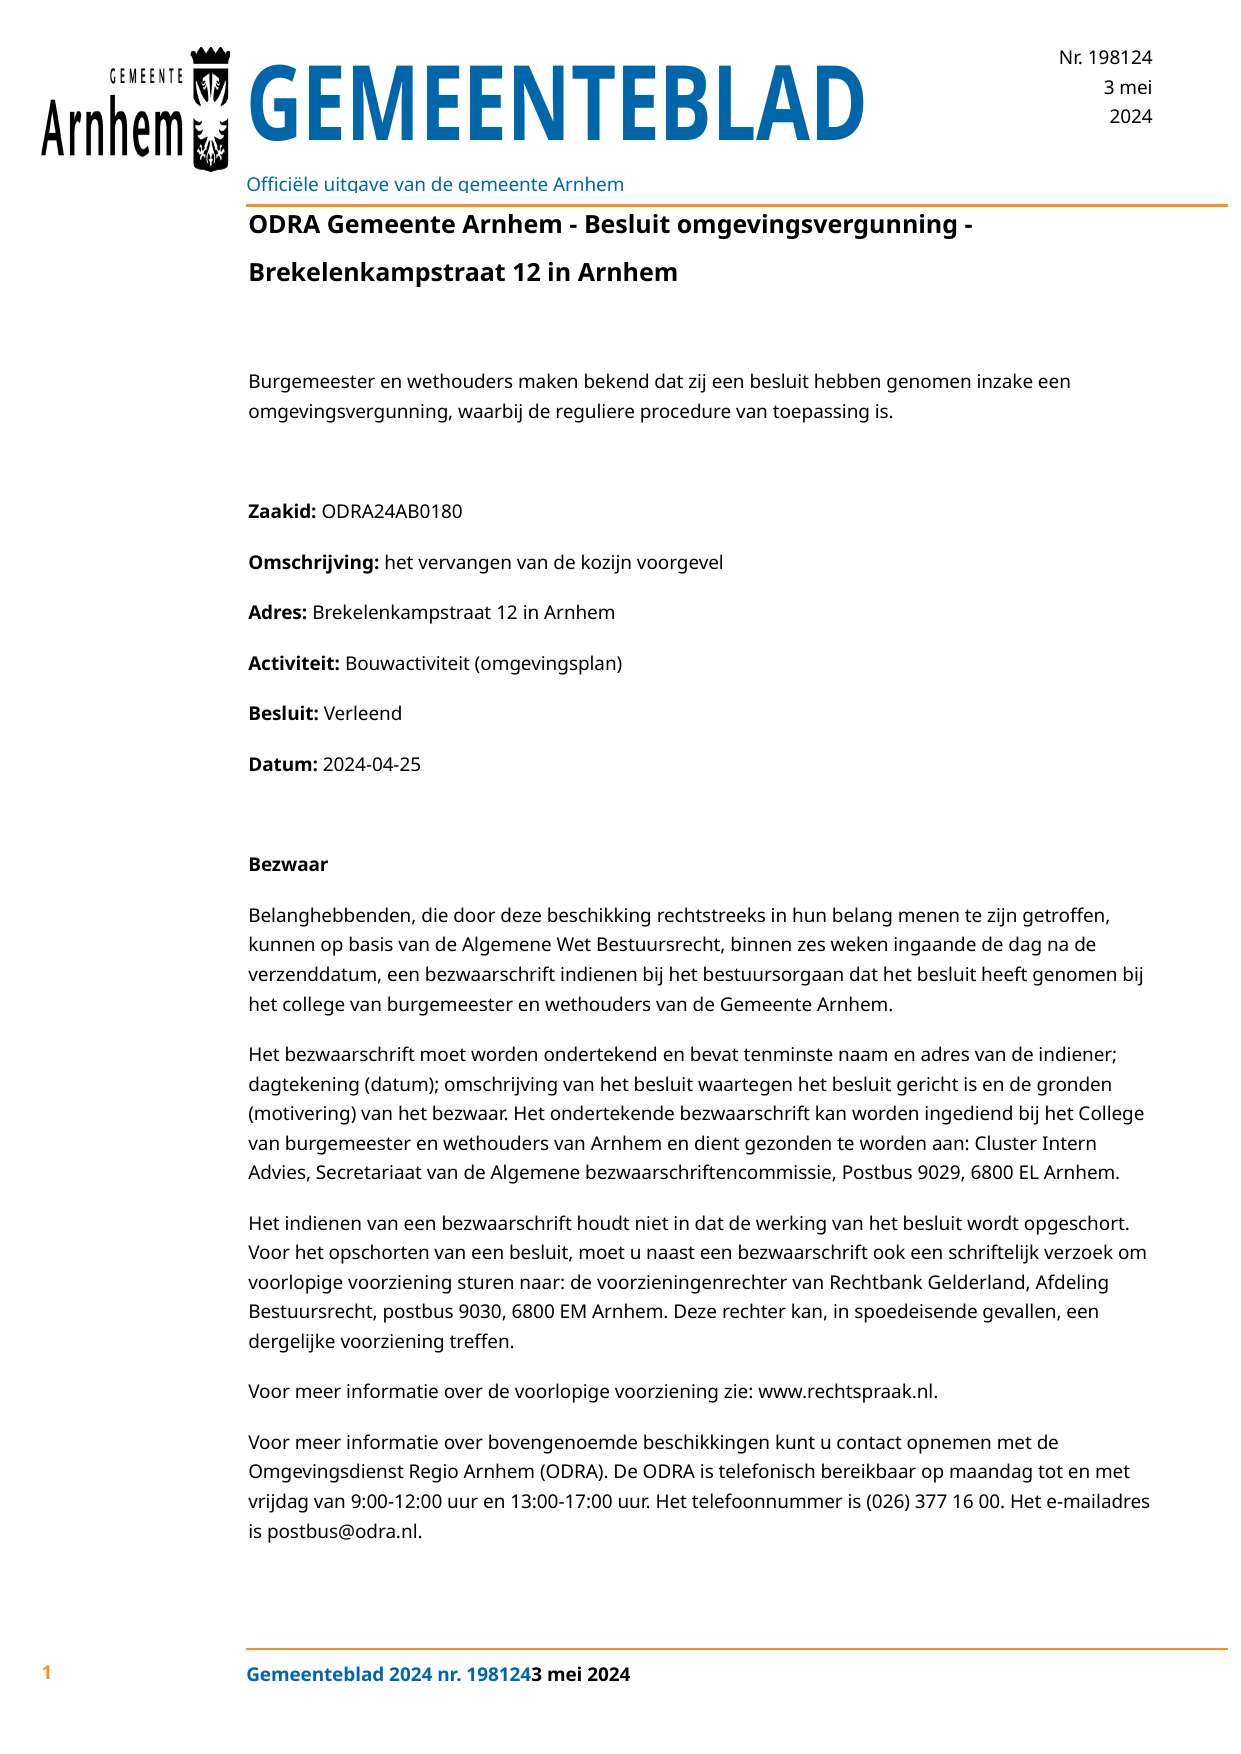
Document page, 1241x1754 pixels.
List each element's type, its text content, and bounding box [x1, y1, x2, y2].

text Voor meer informatie over de voorlopige voorziening zie: www.rechtspraak.nl. [248, 1379, 1152, 1404]
picture [41, 47, 231, 172]
text Bezwaar [248, 852, 1152, 877]
text Het bezwaarschrift moet worden ondertekend en bevat tenminste naam en adres van de indiener; dagtekening (datum); omschrijving van het besluit waartegen het besluit gericht is en de gronden (motivering) van het bezwaar. Het ondertekende bezwaarschrift kan worden ingediend bij het College van burgemeester en wethouders van Arnhem en dient gezonden te worden aan: Cluster Intern Advies, Secretariaat van de Algemene bezwaarschriftencommissie, Postbus 9029, 6800 EL Arnhem. [248, 1041, 1152, 1185]
text Besluit: Verleend [248, 700, 1152, 726]
text Activiteit: Bouwactiviteit (omgevingsplan) [248, 650, 1152, 676]
text Voor meer informatie over bovengenoemde beschikkingen kunt u contact opnemen met de Omgevingsdienst Regio Arnhem (ODRA). De ODRA is telefonisch bereikbaar op maandag tot en met vrijdag van 9:00-12:00 uur en 13:00-17:00 uur. Het telefoonnummer is (026) 377 16 00. Het e-mailadres is postbus@odra.nl. [248, 1429, 1152, 1544]
text Datum: 2024-04-25 [248, 751, 1152, 777]
text ODRA Gemeente Arnhem - Besluit omgevingsvergunning - Brekelenkampstraat 12 in Arnhem [248, 207, 1152, 288]
text Belanghebbenden, die door deze beschikking rechtstreeks in hun belang menen te zijn getroffen, kunnen op basis van de Algemene Wet Bestuursrecht, binnen zes weken ingaande de dag na de verzenddatum, een bezwaarschrift indienen bij het bestuursorgaan dat het besluit heeft genomen bij het college van burgemeester en wethouders van de Gemeente Arnhem. [248, 902, 1152, 1017]
text Het indienen van een bezwaarschrift houdt niet in dat de werking van het besluit wordt opgeschort. Voor het opschorten van een besluit, moet u naast een bezwaarschrift ook een schriftelijk verzoek om voorlopige voorziening sturen naar: de voorzieningenrechter van Rechtbank Gelderland, Afdeling Bestuursrecht, postbus 9030, 6800 EM Arnhem. Deze rechter kan, in spoedeisende gevallen, een dergelijke voorziening treffen. [248, 1210, 1152, 1354]
text Zaakid: ODRA24AB0180 [248, 499, 1152, 524]
text Adres: Brekelenkampstraat 12 in Arnhem [248, 599, 1152, 625]
text Omschrijving: het vervangen van de kozijn voorgevel [248, 549, 1152, 575]
text Burgemeester en wethouders maken bekend dat zij een besluit hebben genomen inzake een omgevingsvergunning, waarbij de reguliere procedure van toepassing is. [248, 368, 1152, 424]
